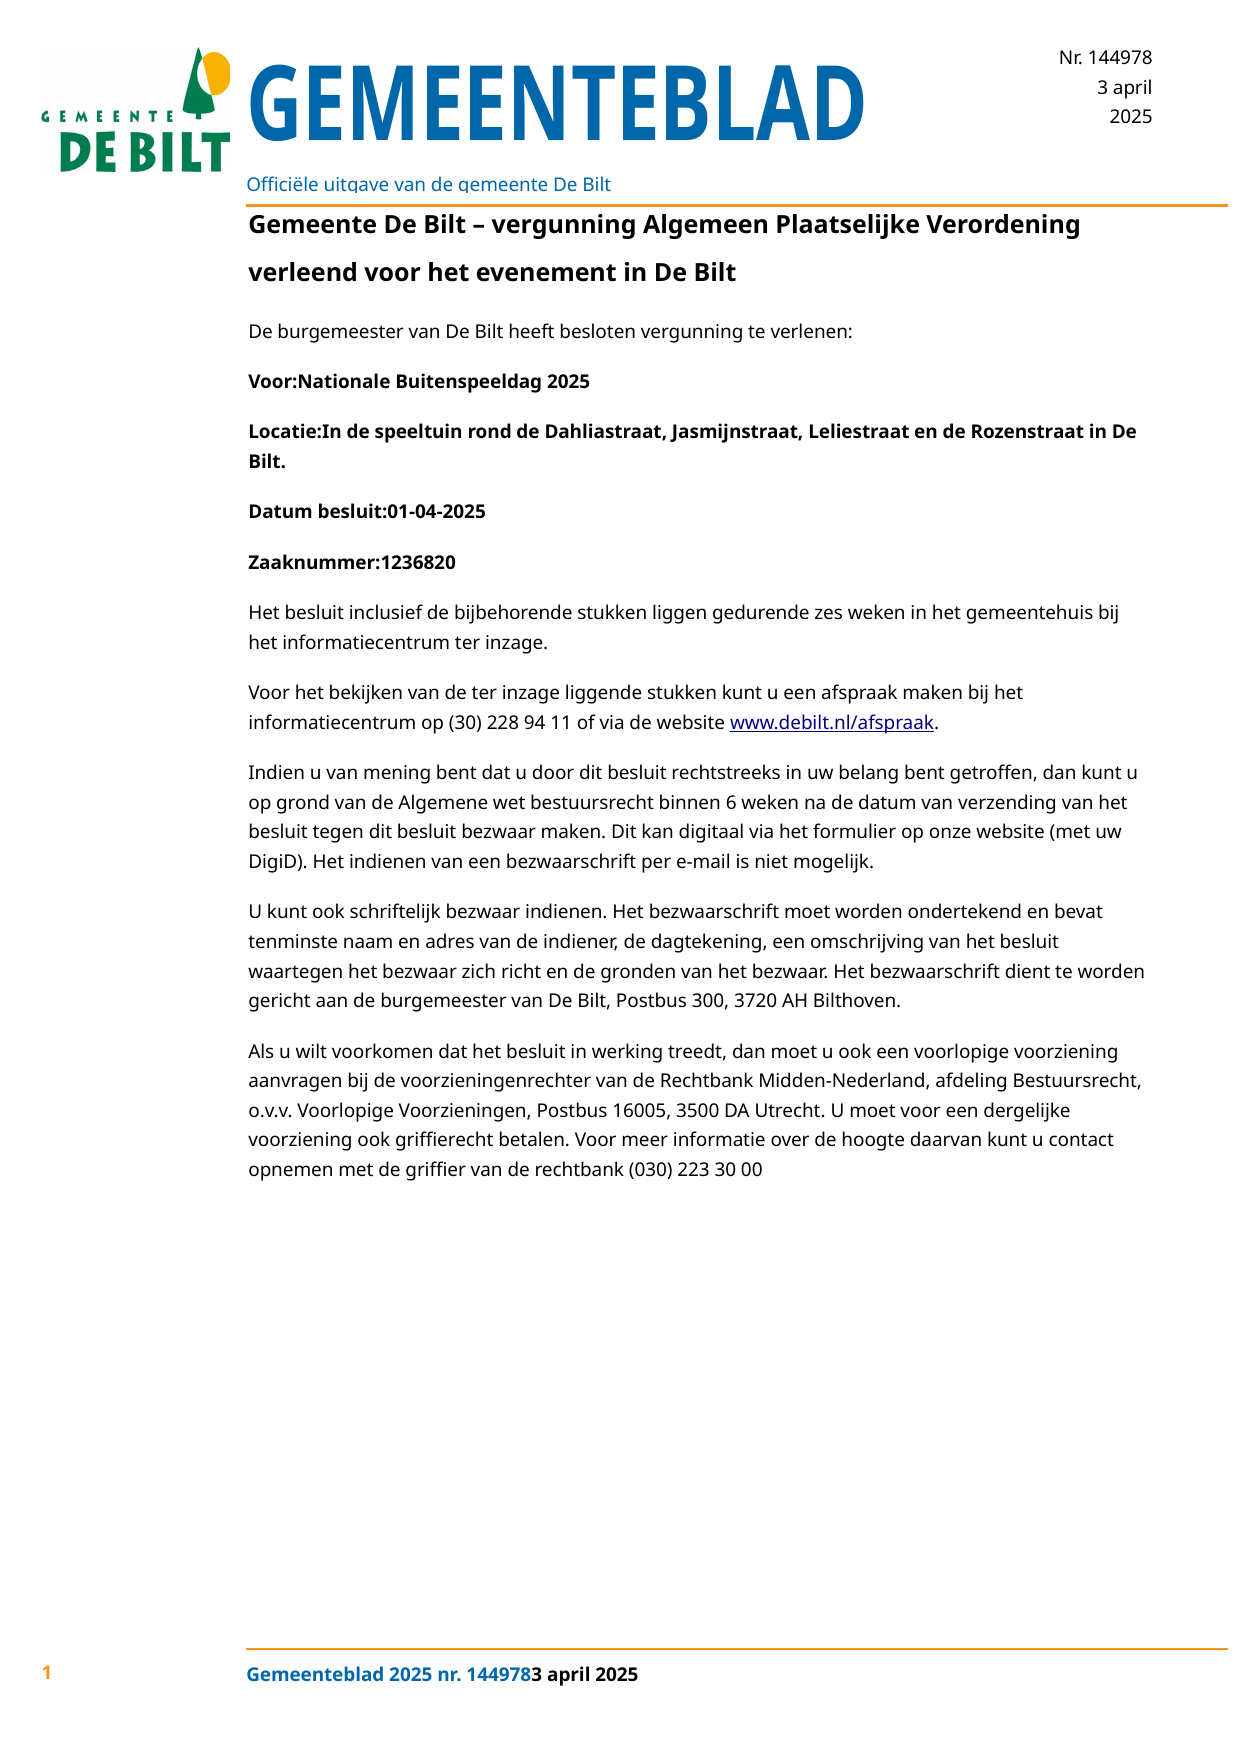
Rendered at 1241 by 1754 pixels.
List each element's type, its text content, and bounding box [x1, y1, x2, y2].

text Als u wilt voorkomen dat het besluit in werking treedt, dan moet u ook een voorlopige voorziening aanvragen bij de voorzieningenrechter van de Rechtbank Midden-Nederland, afdeling Bestuursrecht, o.v.v. Voorlopige Voorzieningen, Postbus 16005, 3500 DA Utrecht. U moet voor een dergelijke voorziening ook griffierecht betalen. Voor meer informatie over de hoogte daarvan kunt u contact opnemen met de griffier van de rechtbank (030) 223 30 00 [248, 1038, 1152, 1182]
text U kunt ook schriftelijk bezwaar indienen. Het bezwaarschrift moet worden ondertekend en bevat tenminste naam en adres van de indiener, de dagtekening, een omschrijving van het besluit waartegen het bezwaar zich richt en de gronden van het bezwaar. Het bezwaarschrift dient te worden gericht aan de burgemeester van De Bilt, Postbus 300, 3720 AH Bilthoven. [248, 899, 1152, 1013]
text Datum besluit:01-04-2025 [248, 499, 1152, 524]
text Het besluit inclusief de bijbehorende stukken liggen gedurende zes weken in het gemeentehuis bij het informatiecentrum ter inzage. [248, 599, 1152, 655]
text Locatie:In de speeltuin rond de Dahliastraat, Jasmijnstraat, Leliestraat en de Rozenstraat in De Bilt. [248, 419, 1152, 474]
picture [41, 47, 231, 172]
text Indien u van mening bent dat u door dit besluit rechtstreeks in uw belang bent getroffen, dan kunt u op grond van de Algemene wet bestuursrecht binnen 6 weken na de datum van verzending van het besluit tegen dit besluit bezwaar maken. Dit kan digitaal via het formulier op onze website (met uw DigiD). Het indienen van een bezwaarschrift per e-mail is niet mogelijk. [248, 759, 1152, 874]
text Zaaknummer:1236820 [248, 549, 1152, 575]
text Voor:Nationale Buitenspeeldag 2025 [248, 368, 1152, 394]
text Voor het bekijken van de ter inzage liggende stukken kunt u een afspraak maken bij het informatiecentrum op (30) 228 94 11 of via de website www.debilt.nl/afspraak. [248, 679, 1152, 735]
text Gemeente De Bilt – vergunning Algemeen Plaatselijke Verordening verleend voor het evenement in De Bilt [248, 207, 1152, 288]
text De burgemeester van De Bilt heeft besloten vergunning te verlenen: [248, 318, 1152, 344]
